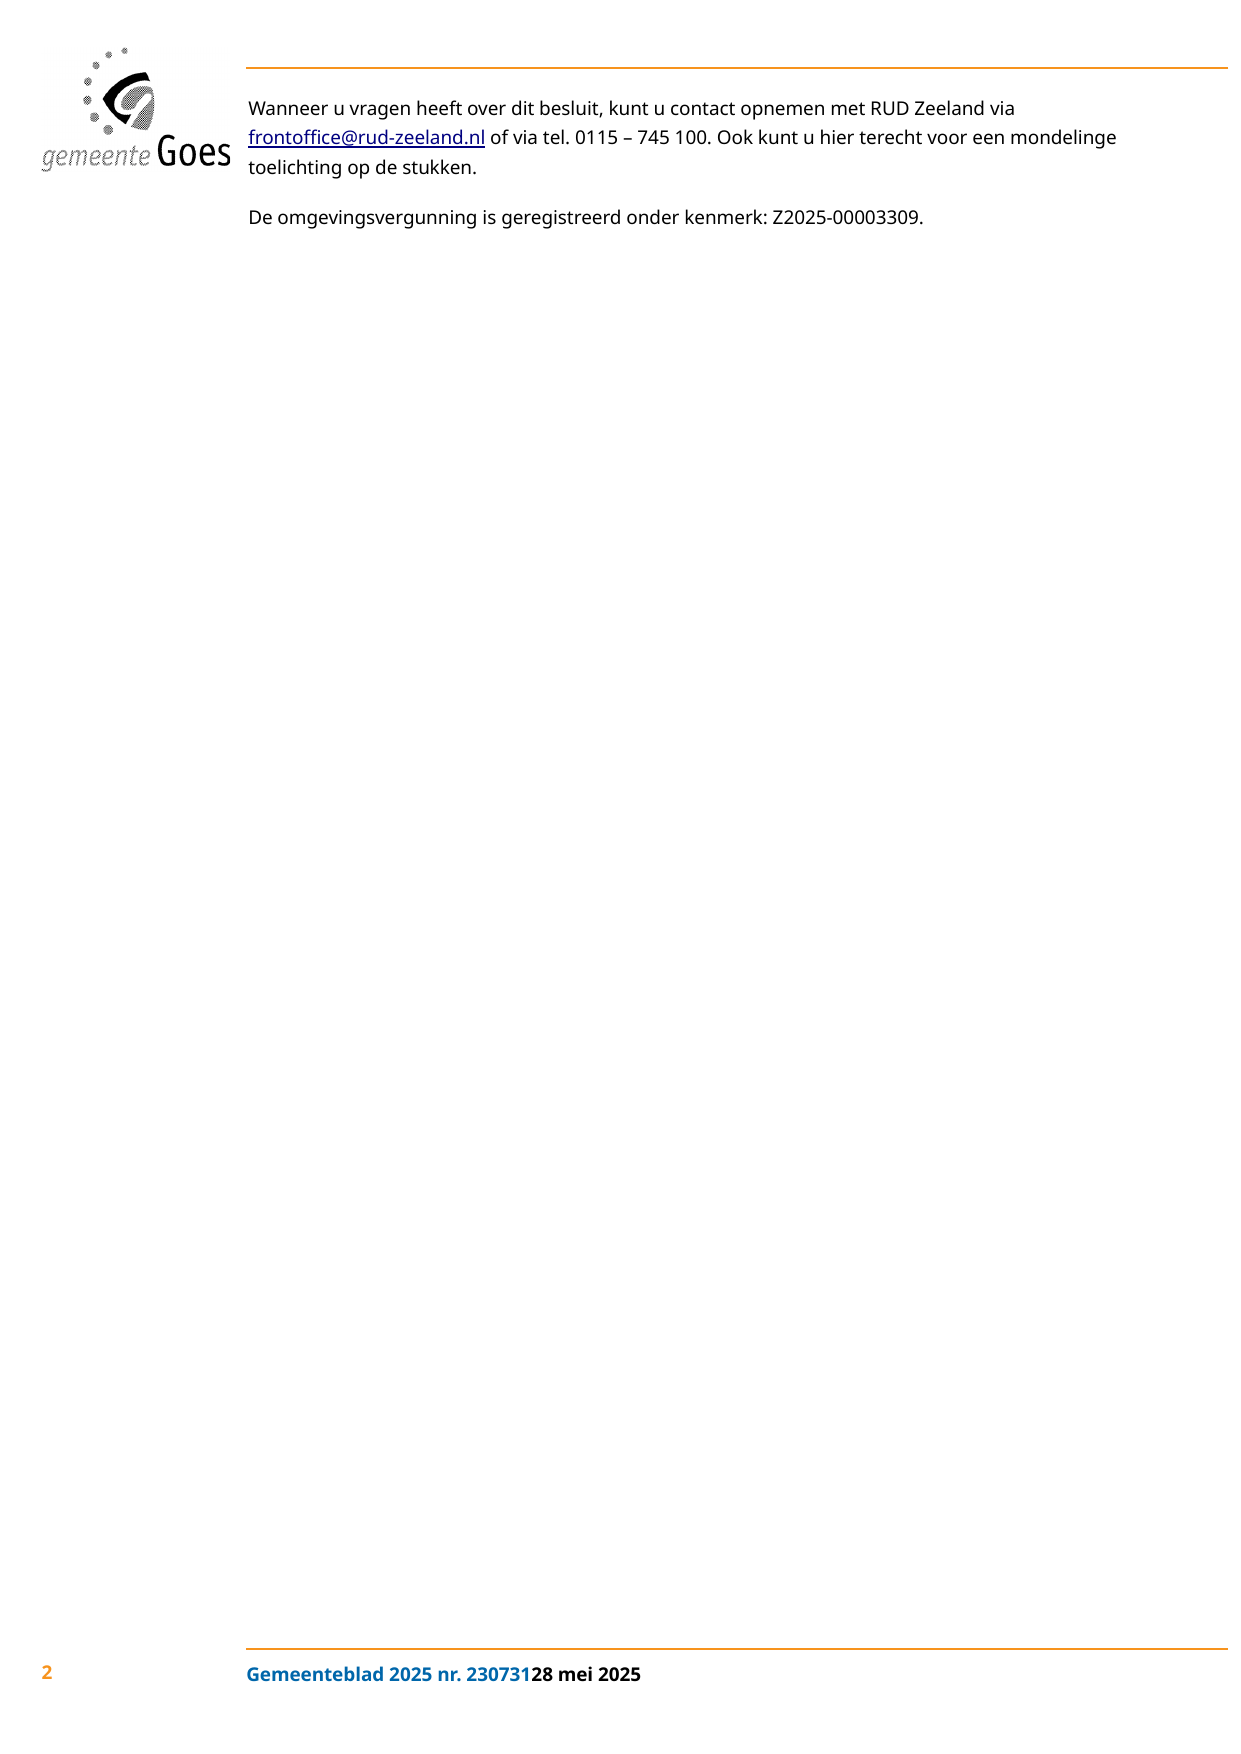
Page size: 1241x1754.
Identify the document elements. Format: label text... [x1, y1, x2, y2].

text Wanneer u vragen heeft over dit besluit, kunt u contact opnemen met RUD Zeeland via frontoffice@rud-zeeland.nl of via tel. 0115 – 745 100. Ook kunt u hier terecht voor een mondelinge toelichting op de stukken. [248, 95, 1152, 180]
text De omgevingsvergunning is geregistreerd onder kenmerk: Z2025-00003309. [248, 204, 1152, 230]
picture [41, 47, 231, 172]
